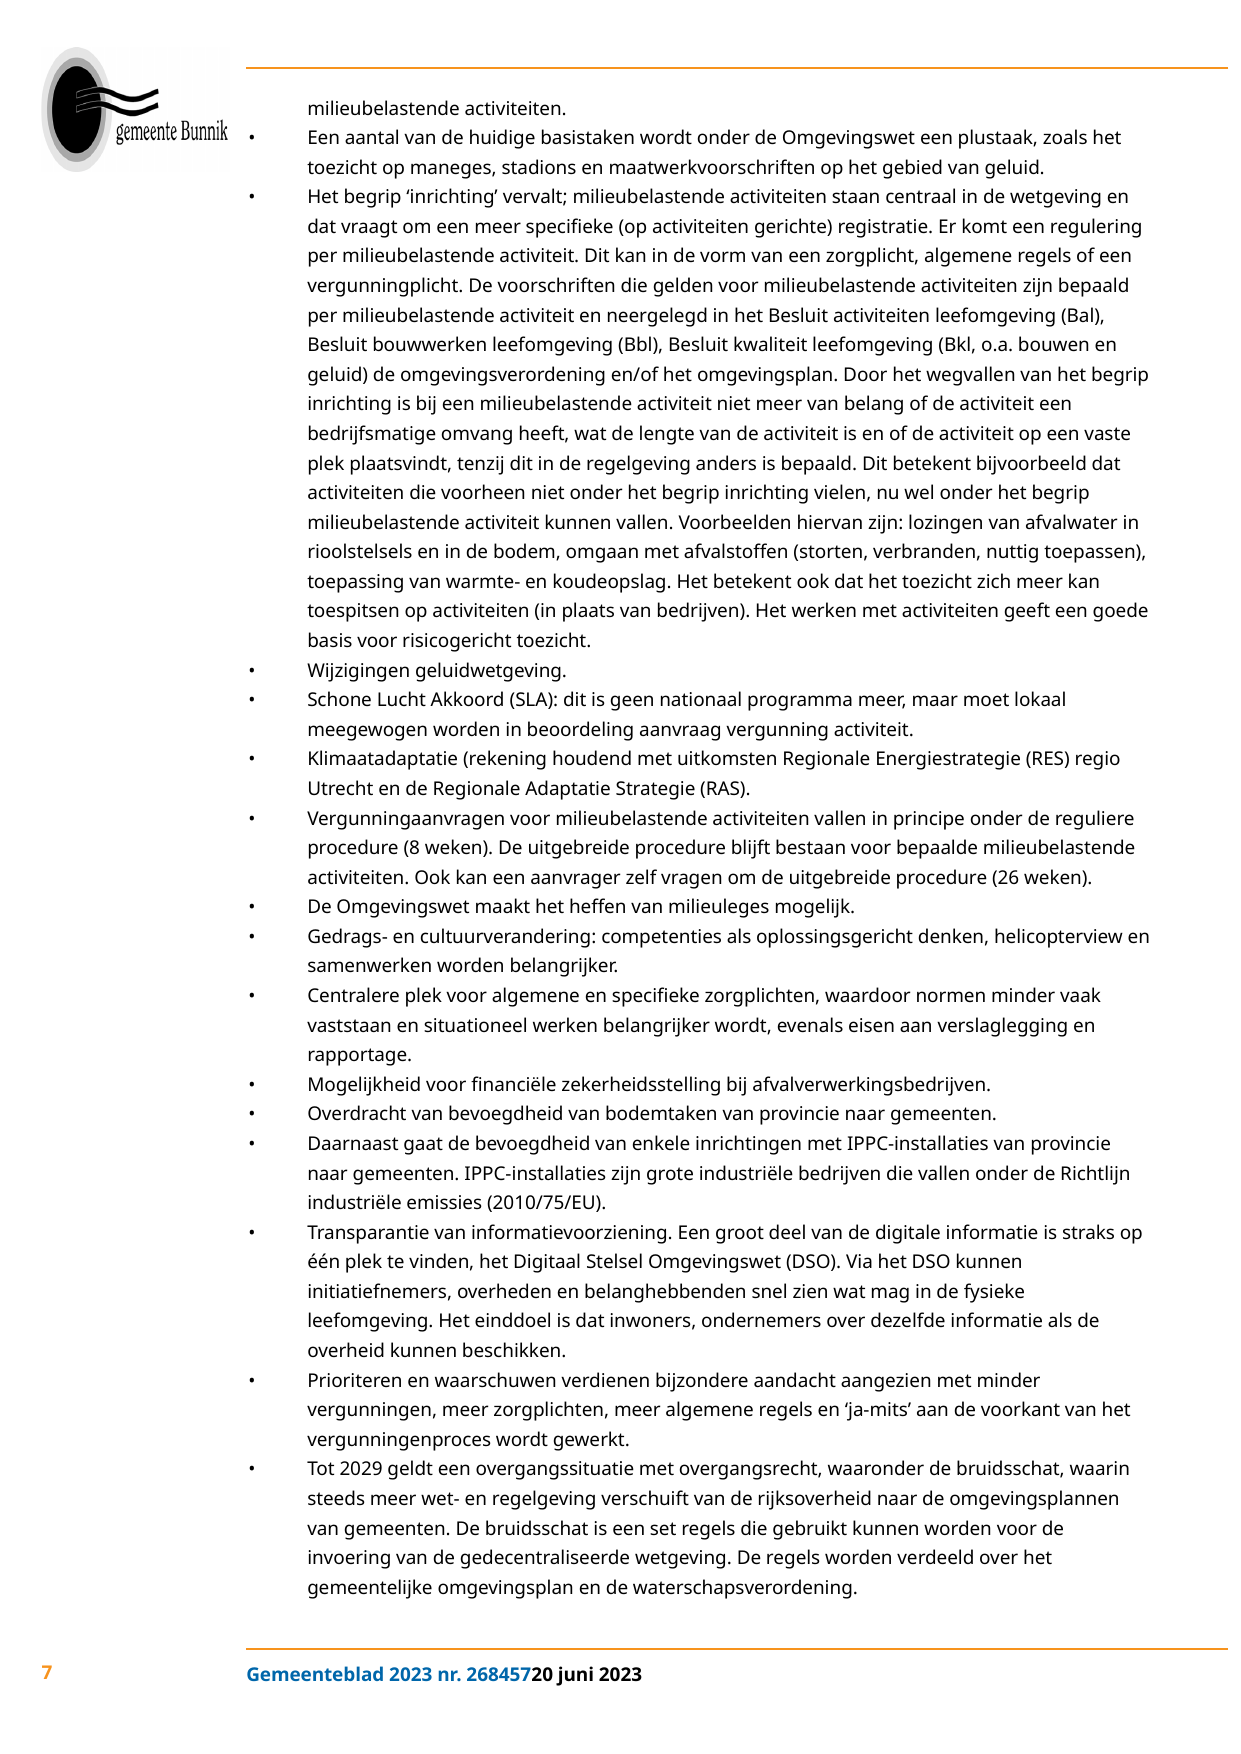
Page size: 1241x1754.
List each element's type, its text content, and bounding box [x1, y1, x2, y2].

list Mogelijkheid voor financiële zekerheidsstelling bij afvalverwerkingsbedrijven. [248, 1071, 1152, 1097]
list Daarnaast gaat de bevoegdheid van enkele inrichtingen met IPPC-installaties van provincie naar gemeenten. IPPC-installaties zijn grote industriële bedrijven die vallen onder de Richtlijn industriële emissies (2010/75/EU). [248, 1130, 1152, 1215]
list Wijzigingen geluidwetgeving. [248, 657, 1152, 683]
list milieubelastende activiteiten. [248, 95, 1152, 121]
list Het begrip ‘inrichting’ vervalt; milieubelastende activiteiten staan centraal in de wetgeving en dat vraagt om een meer specifieke (op activiteiten gerichte) registratie. Er komt een regulering per milieubelastende activiteit. Dit kan in de vorm van een zorgplicht, algemene regels of een vergunningplicht. De voorschriften die gelden voor milieubelastende activiteiten zijn bepaald per milieubelastende activiteit en neergelegd in het Besluit activiteiten leefomgeving (Bal), Besluit bouwwerken leefomgeving (Bbl), Besluit kwaliteit leefomgeving (Bkl, o.a. bouwen en geluid) de omgevingsverordening en/of het omgevingsplan. Door het wegvallen van het begrip inrichting is bij een milieubelastende activiteit niet meer van belang of de activiteit een bedrijfsmatige omvang heeft, wat de lengte van de activiteit is en of de activiteit op een vaste plek plaatsvindt, tenzij dit in de regelgeving anders is bepaald. Dit betekent bijvoorbeeld dat activiteiten die voorheen niet onder het begrip inrichting vielen, nu wel onder het begrip milieubelastende activiteit kunnen vallen. Voorbeelden hiervan zijn: lozingen van afvalwater in rioolstelsels en in de bodem, omgaan met afvalstoffen (storten, verbranden, nuttig toepassen), toepassing van warmte- en koudeopslag. Het betekent ook dat het toezicht zich meer kan toespitsen op activiteiten (in plaats van bedrijven). Het werken met activiteiten geeft een goede basis voor risicogericht toezicht. [248, 183, 1152, 653]
picture [41, 47, 231, 172]
list Centralere plek voor algemene en specifieke zorgplichten, waardoor normen minder vaak vaststaan en situationeel werken belangrijker wordt, evenals eisen aan verslaglegging en rapportage. [248, 982, 1152, 1067]
list Vergunningaanvragen voor milieubelastende activiteiten vallen in principe onder de reguliere procedure (8 weken). De uitgebreide procedure blijft bestaan voor bepaalde milieubelastende activiteiten. Ook kan een aanvrager zelf vragen om de uitgebreide procedure (26 weken). [248, 805, 1152, 890]
list Een aantal van de huidige basistaken wordt onder de Omgevingswet een plustaak, zoals het toezicht op maneges, stadions en maatwerkvoorschriften op het gebied van geluid. [248, 124, 1152, 180]
list Prioriteren en waarschuwen verdienen bijzondere aandacht aangezien met minder vergunningen, meer zorgplichten, meer algemene regels en ‘ja-mits’ aan de voorkant van het vergunningenproces wordt gewerkt. [248, 1367, 1152, 1452]
list De Omgevingswet maakt het heffen van milieuleges mogelijk. [248, 893, 1152, 919]
list Gedrags- en cultuurverandering: competenties als oplossingsgericht denken, helicopterview en samenwerken worden belangrijker. [248, 923, 1152, 978]
list Klimaatadaptatie (rekening houdend met uitkomsten Regionale Energiestrategie (RES) regio Utrecht en de Regionale Adaptatie Strategie (RAS). [248, 746, 1152, 801]
list Tot 2029 geldt een overgangssituatie met overgangsrecht, waaronder de bruidsschat, waarin steeds meer wet- en regelgeving verschuift van de rijksoverheid naar de omgevingsplannen van gemeenten. De bruidsschat is een set regels die gebruikt kunnen worden voor de invoering van de gedecentraliseerde wetgeving. De regels worden verdeeld over het gemeentelijke omgevingsplan en de waterschapsverordening. [248, 1456, 1152, 1600]
list Overdracht van bevoegdheid van bodemtaken van provincie naar gemeenten. [248, 1101, 1152, 1126]
list Schone Lucht Akkoord (SLA): dit is geen nationaal programma meer, maar moet lokaal meegewogen worden in beoordeling aanvraag vergunning activiteit. [248, 686, 1152, 742]
list Transparantie van informatievoorziening. Een groot deel van de digitale informatie is straks op één plek te vinden, het Digitaal Stelsel Omgevingswet (DSO). Via het DSO kunnen initiatiefnemers, overheden en belanghebbenden snel zien wat mag in de fysieke leefomgeving. Het einddoel is dat inwoners, ondernemers over dezelfde informatie als de overheid kunnen beschikken. [248, 1219, 1152, 1363]
